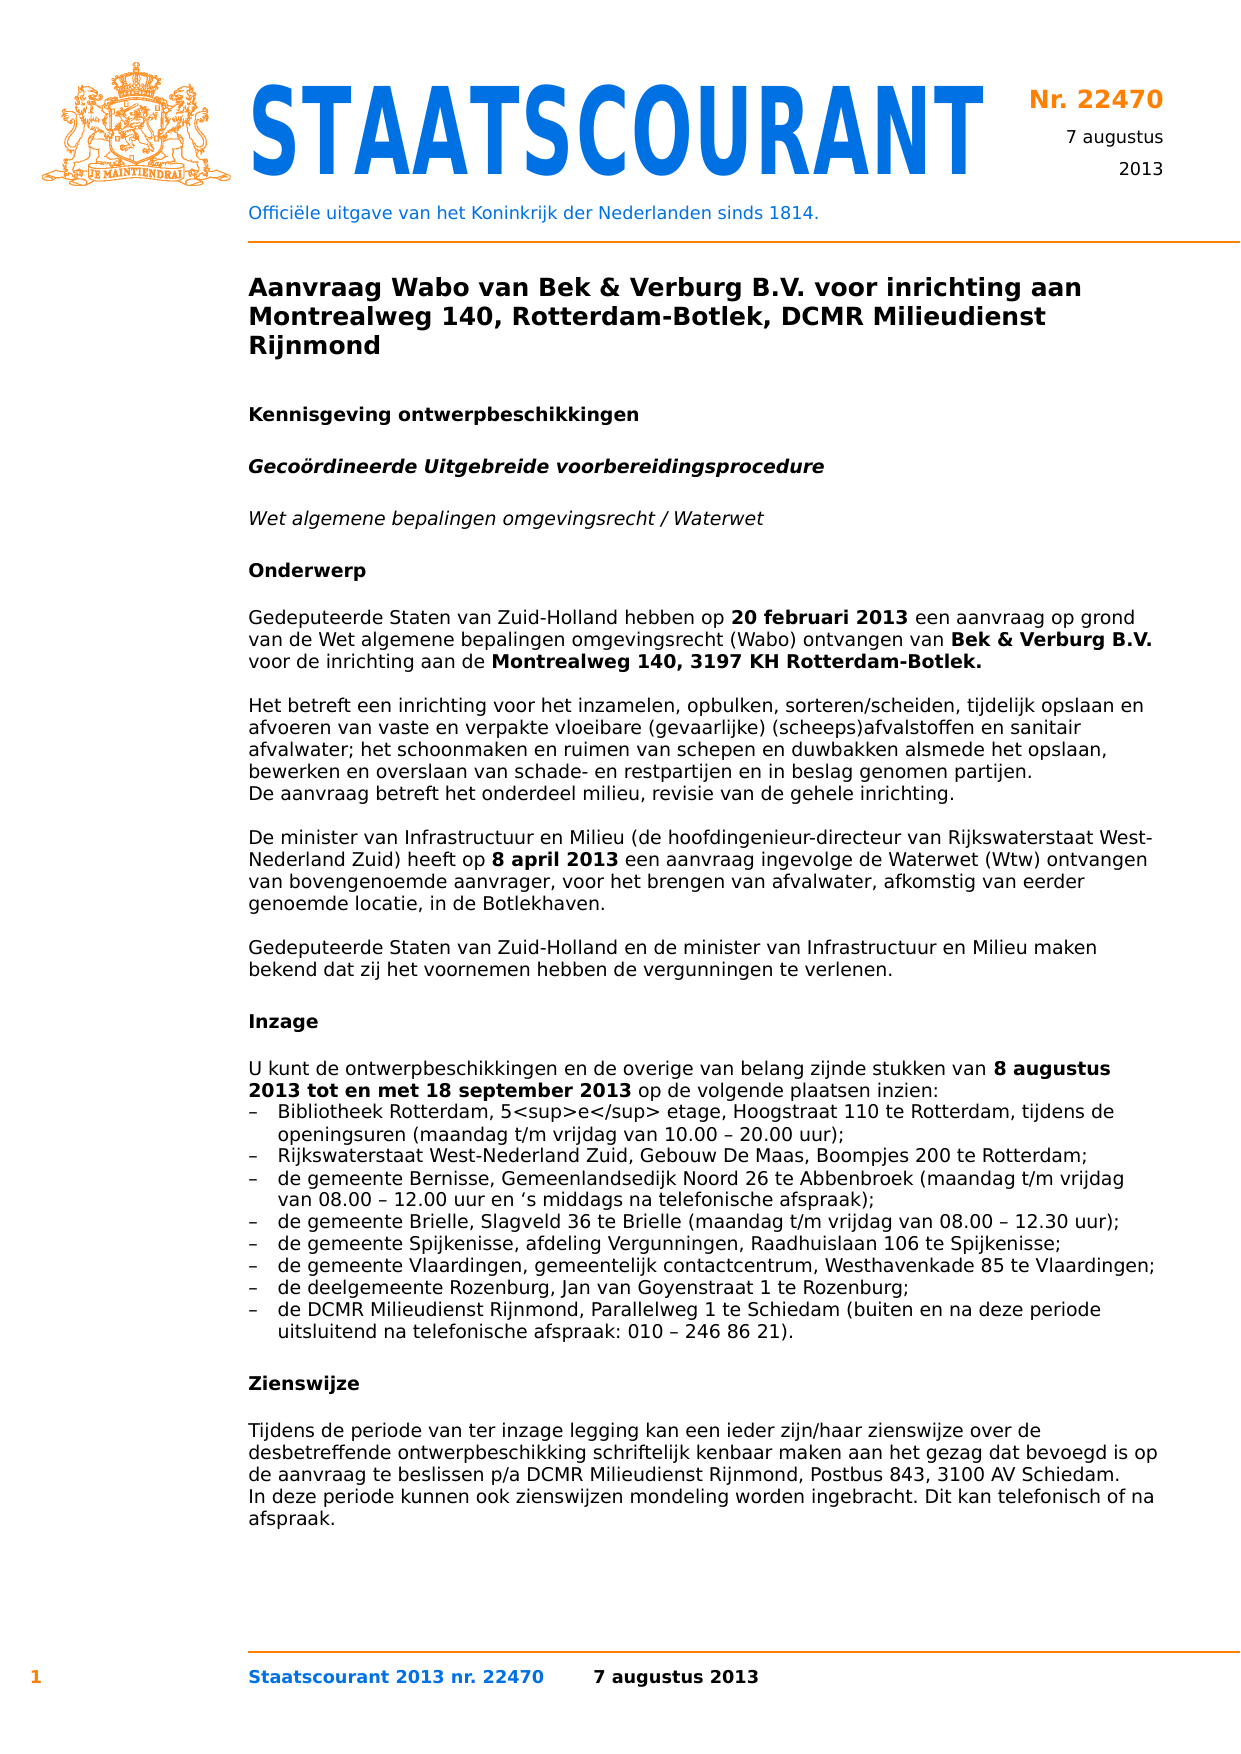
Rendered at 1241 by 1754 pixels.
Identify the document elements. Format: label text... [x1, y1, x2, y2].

text Het betreft een inrichting voor het inzamelen, opbulken, sorteren/scheiden, tijdelijk opslaan en afvoeren van vaste en verpakte vloeibare (gevaarlijke) (scheeps)afvalstoffen en sanitair afvalwater; het schoonmaken en ruimen van schepen en duwbakken alsmede het opslaan, bewerken en overslaan van schade- en restpartijen en in beslag genomen partijen. [248, 695, 1163, 783]
table_header STAATSCOURANT [248, 62, 998, 203]
table_cell Officiële uitgave van het Koninkrijk der Nederlanden sinds 1814. [248, 203, 1240, 241]
text Gedeputeerde Staten van Zuid-Holland hebben op 20 februari 2013 een aanvraag op grond van de Wet algemene bepalingen omgevingsrecht (Wabo) ontvangen van Bek & Verburg B.V. voor de inrichting aan de Montrealweg 140, 3197 KH Rotterdam-Botlek. [248, 607, 1163, 673]
table_header [25, 62, 248, 241]
table_cell 7 augustus [998, 121, 1240, 153]
text De minister van Infrastructuur en Milieu (de hoofdingenieur-directeur van Rijkswaterstaat West-Nederland Zuid) heeft op 8 april 2013 een aanvraag ingevolge de Waterwet (Wtw) ontvangen van bovengenoemde aanvrager, voor het brengen van afvalwater, afkomstig van eerder genoemde locatie, in de Botlekhaven. [248, 827, 1163, 915]
text Gedeputeerde Staten van Zuid-Holland en de minister van Infrastructuur en Milieu maken bekend dat zij het voornemen hebben de vergunningen te verlenen. [248, 937, 1163, 981]
text – de gemeente Brielle, Slagveld 36 te Brielle (maandag t/m vrijdag van 08.00 – 12.30 uur); [248, 1211, 1163, 1233]
text – Bibliotheek Rotterdam, 5<sup>e</sup> etage, Hoogstraat 110 te Rotterdam, tijdens de openingsuren (maandag t/m vrijdag van 10.00 – 20.00 uur); [248, 1101, 1163, 1145]
text – de gemeente Spijkenisse, afdeling Vergunningen, Raadhuislaan 106 te Spijkenisse; [248, 1233, 1163, 1255]
table_cell 2013 [998, 153, 1240, 203]
text – de DCMR Milieudienst Rijnmond, Parallelweg 1 te Schiedam (buiten en na deze periode uitsluitend na telefonische afspraak: 010 – 246 86 21). [248, 1299, 1163, 1343]
subtitle Gecoördineerde Uitgebreide voorbereidingsprocedure [248, 456, 1163, 478]
table_header Nr. 22470 [998, 62, 1240, 121]
text De aanvraag betreft het onderdeel milieu, revisie van de gehele inrichting. [248, 783, 1163, 805]
subtitle Zienswijze [248, 1373, 1163, 1395]
text Tijdens de periode van ter inzage legging kan een ieder zijn/haar zienswijze over de desbetreffende ontwerpbeschikking schriftelijk kenbaar maken aan het gezag dat bevoegd is op de aanvraag te beslissen p/a DCMR Milieudienst Rijnmond, Postbus 843, 3100 AV Schiedam. [248, 1420, 1163, 1486]
text – de gemeente Bernisse, Gemeenlandsedijk Noord 26 te Abbenbroek (maandag t/m vrijdag van 08.00 – 12.00 uur en ‘s middags na telefonische afspraak); [248, 1167, 1163, 1211]
text – de deelgemeente Rozenburg, Jan van Goyenstraat 1 te Rozenburg; [248, 1277, 1163, 1299]
text In deze periode kunnen ook zienswijzen mondeling worden ingebracht. Dit kan telefonisch of na afspraak. [248, 1486, 1163, 1530]
picture [41, 62, 231, 186]
text U kunt de ontwerpbeschikkingen en de overige van belang zijnde stukken van 8 augustus 2013 tot en met 18 september 2013 op de volgende plaatsen inzien: [248, 1057, 1163, 1101]
subtitle Inzage [248, 1011, 1163, 1032]
subtitle Onderwerp [248, 560, 1163, 582]
text – de gemeente Vlaardingen, gemeentelijk contactcentrum, Westhavenkade 85 te Vlaardingen; [248, 1255, 1163, 1277]
subtitle Wet algemene bepalingen omgevingsrecht / Waterwet [248, 508, 1163, 530]
text – Rijkswaterstaat West-Nederland Zuid, Gebouw De Maas, Boompjes 200 te Rotterdam; [248, 1145, 1163, 1167]
subtitle Aanvraag Wabo van Bek & Verburg B.V. voor inrichting aan Montrealweg 140, Rotterdam-Botlek, DCMR Milieudienst Rijnmond [248, 273, 1163, 361]
subtitle Kennisgeving ontwerpbeschikkingen [248, 404, 1163, 426]
